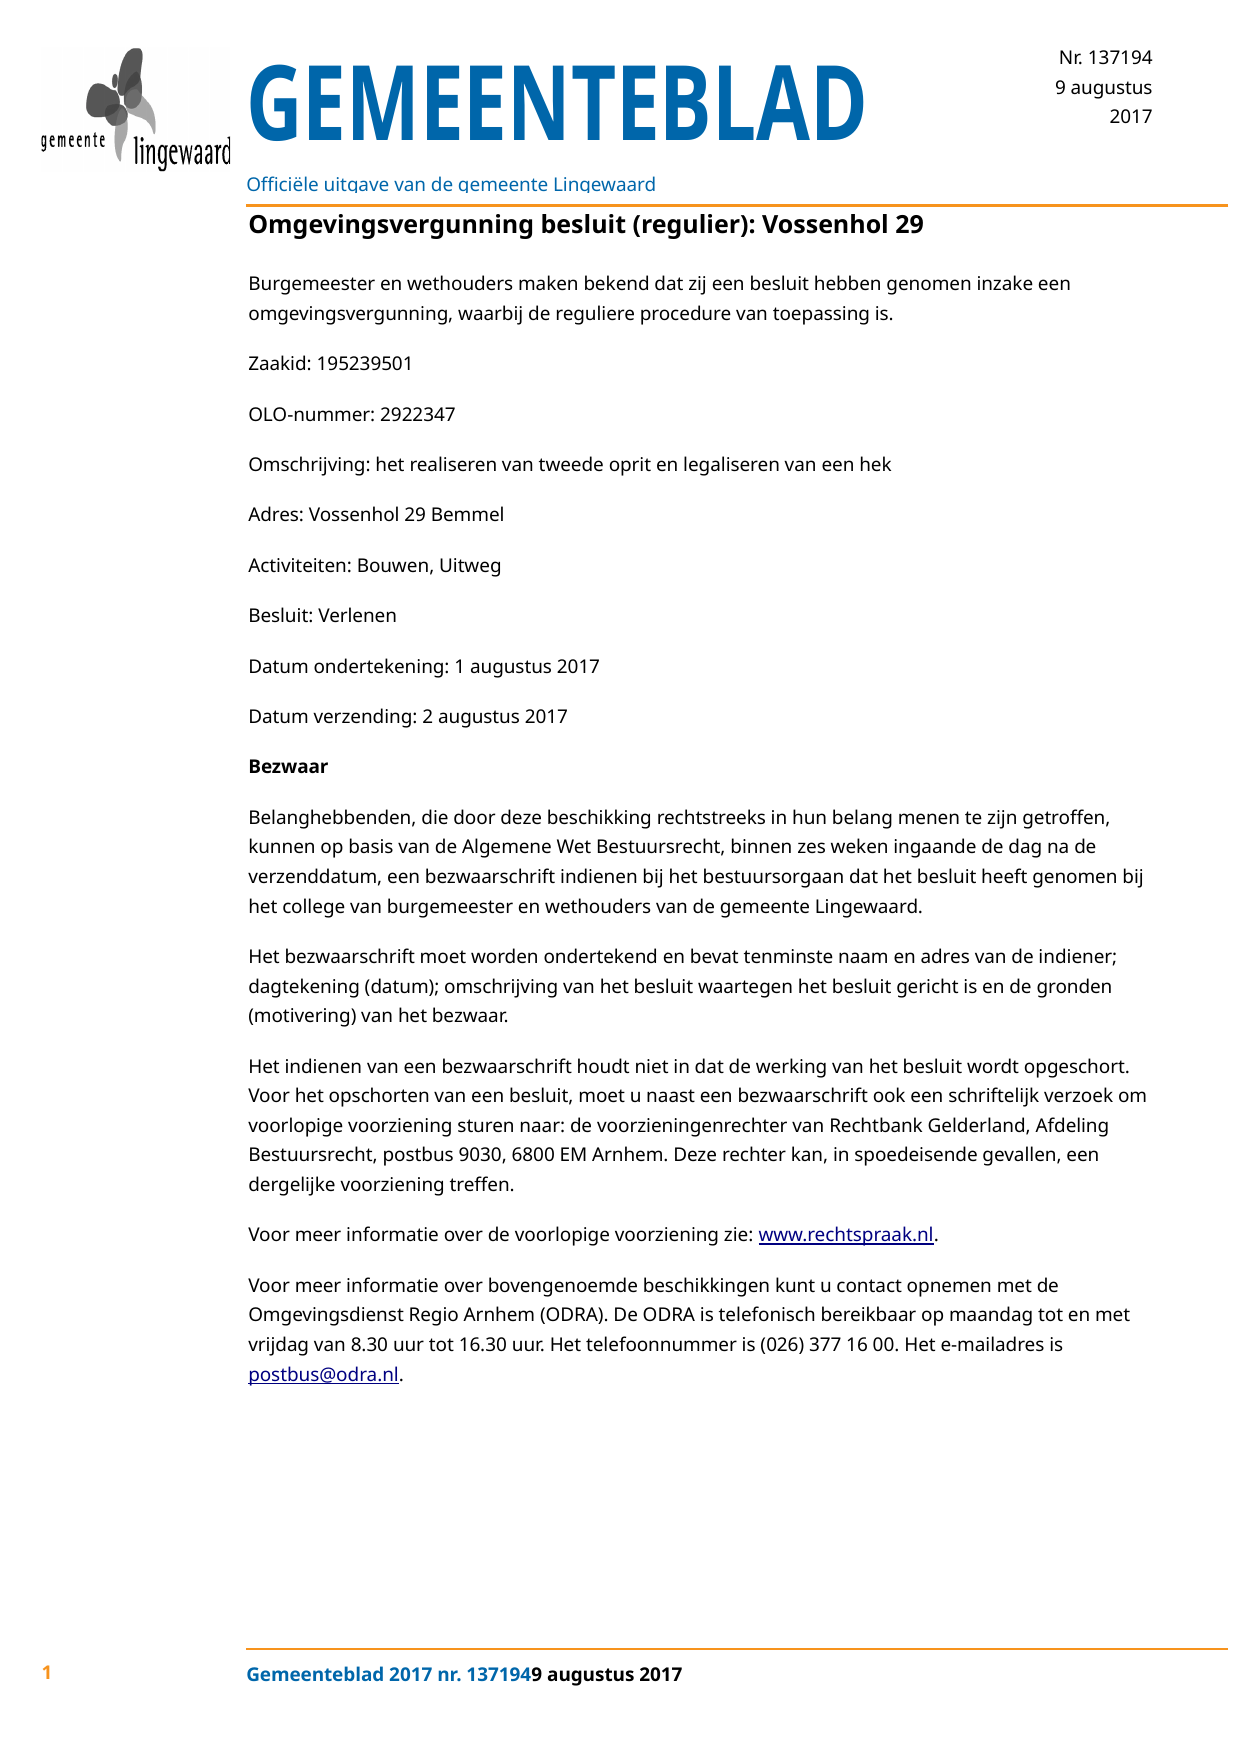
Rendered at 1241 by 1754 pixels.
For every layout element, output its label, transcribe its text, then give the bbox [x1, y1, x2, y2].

text Omschrijving: het realiseren van tweede oprit en legaliseren van een hek [248, 451, 1152, 477]
text Activiteiten: Bouwen, Uitweg [248, 552, 1152, 578]
text Datum verzending: 2 augustus 2017 [248, 703, 1152, 729]
text Bezwaar [248, 754, 1152, 779]
text Burgemeester en wethouders maken bekend dat zij een besluit hebben genomen inzake een omgevingsvergunning, waarbij de reguliere procedure van toepassing is. [248, 270, 1152, 326]
picture [41, 47, 231, 172]
text Zaakid: 195239501 [248, 350, 1152, 376]
text Voor meer informatie over bovengenoemde beschikkingen kunt u contact opnemen met de Omgevingsdienst Regio Arnhem (ODRA). De ODRA is telefonisch bereikbaar op maandag tot en met vrijdag van 8.30 uur tot 16.30 uur. Het telefoonnummer is (026) 377 16 00. Het e-mailadres is postbus@odra.nl. [248, 1272, 1152, 1386]
text Het indienen van een bezwaarschrift houdt niet in dat de werking van het besluit wordt opgeschort. Voor het opschorten van een besluit, moet u naast een bezwaarschrift ook een schriftelijk verzoek om voorlopige voorziening sturen naar: de voorzieningenrechter van Rechtbank Gelderland, Afdeling Bestuursrecht, postbus 9030, 6800 EM Arnhem. Deze rechter kan, in spoedeisende gevallen, een dergelijke voorziening treffen. [248, 1053, 1152, 1197]
text Het bezwaarschrift moet worden ondertekend en bevat tenminste naam en adres van de indiener; dagtekening (datum); omschrijving van het besluit waartegen het besluit gericht is en de gronden (motivering) van het bezwaar. [248, 943, 1152, 1028]
text OLO-nummer: 2922347 [248, 401, 1152, 426]
text Adres: Vossenhol 29 Bemmel [248, 502, 1152, 527]
text Besluit: Verlenen [248, 602, 1152, 628]
text Datum ondertekening: 1 augustus 2017 [248, 653, 1152, 678]
text Omgevingsvergunning besluit (regulier): Vossenhol 29 [248, 207, 1152, 241]
text Voor meer informatie over de voorlopige voorziening zie: www.rechtspraak.nl. [248, 1222, 1152, 1247]
text Belanghebbenden, die door deze beschikking rechtstreeks in hun belang menen te zijn getroffen, kunnen op basis van de Algemene Wet Bestuursrecht, binnen zes weken ingaande de dag na de verzenddatum, een bezwaarschrift indienen bij het bestuursorgaan dat het besluit heeft genomen bij het college van burgemeester en wethouders van de gemeente Lingewaard. [248, 804, 1152, 918]
